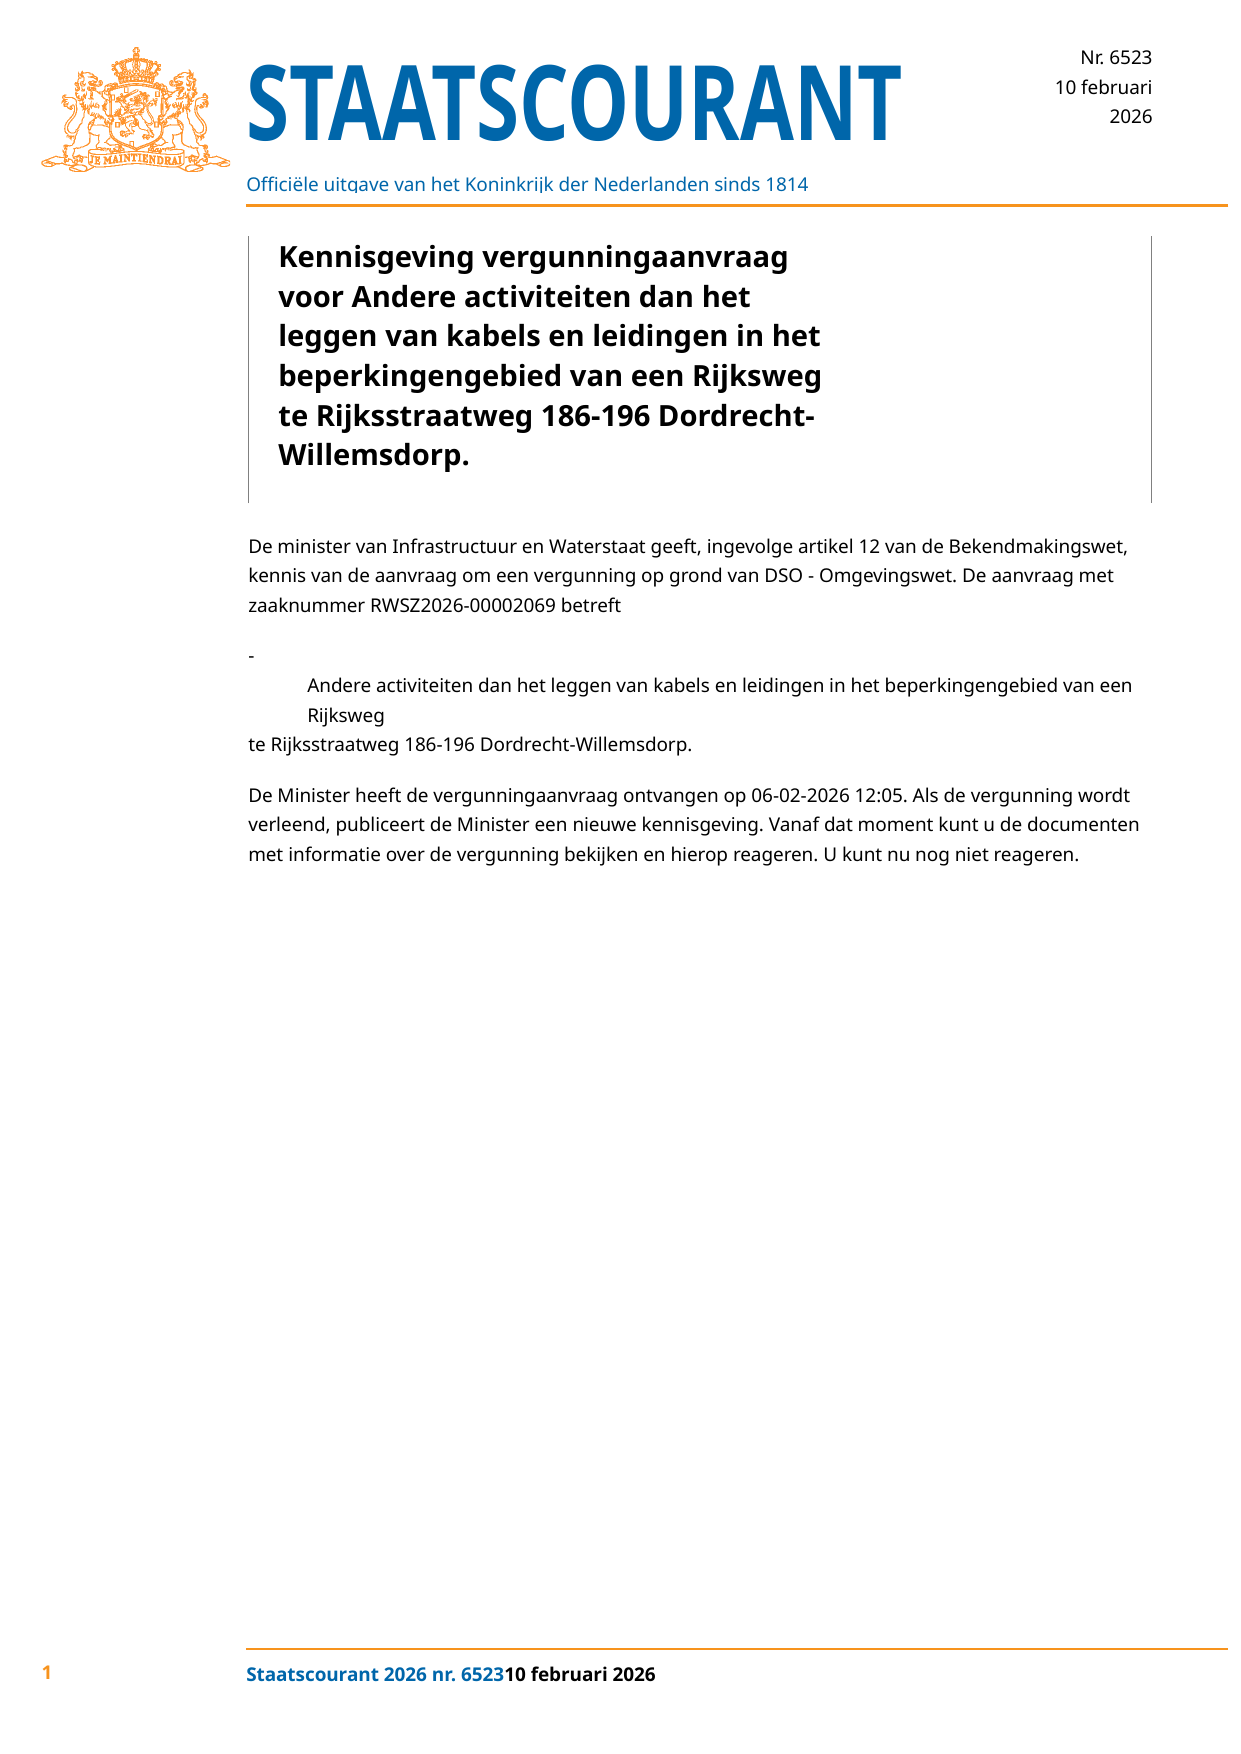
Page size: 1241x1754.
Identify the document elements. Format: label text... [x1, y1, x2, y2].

text De Minister heeft de vergunningaanvraag ontvangen op 06-02-2026 12:05. Als de vergunning wordt verleend, publiceert de Minister een nieuwe kennisgeving. Vanaf dat moment kunt u de documenten met informatie over de vergunning bekijken en hierop reageren. U kunt nu nog niet reageren. [248, 782, 1152, 867]
table_header [850, 236, 912, 413]
picture [912, 236, 1090, 414]
text De minister van Infrastructuur en Waterstaat geeft, ingevolge artikel 12 van de Bekendmakingswet, kennis van de aanvraag om een vergunning op grond van DSO - Omgevingswet. De aanvraag met zaaknummer RWSZ2026-00002069 betreft [248, 533, 1152, 618]
picture [41, 47, 231, 172]
table_header Kennisgeving vergunningaanvraag voor Andere activiteiten dan het leggen van kabels en leidingen in het beperkingengebied van een Rijksweg te Rijksstraatweg 186-196 Dordrecht-Willemsdorp. [249, 236, 850, 503]
text te Rijksstraatweg 186-196 Dordrecht-Willemsdorp. [248, 731, 1152, 757]
list Andere activiteiten dan het leggen van kabels en leidingen in het beperkingengebied van een Rijksweg [248, 672, 1152, 727]
table_header [850, 414, 1151, 503]
table_header [1090, 236, 1151, 413]
